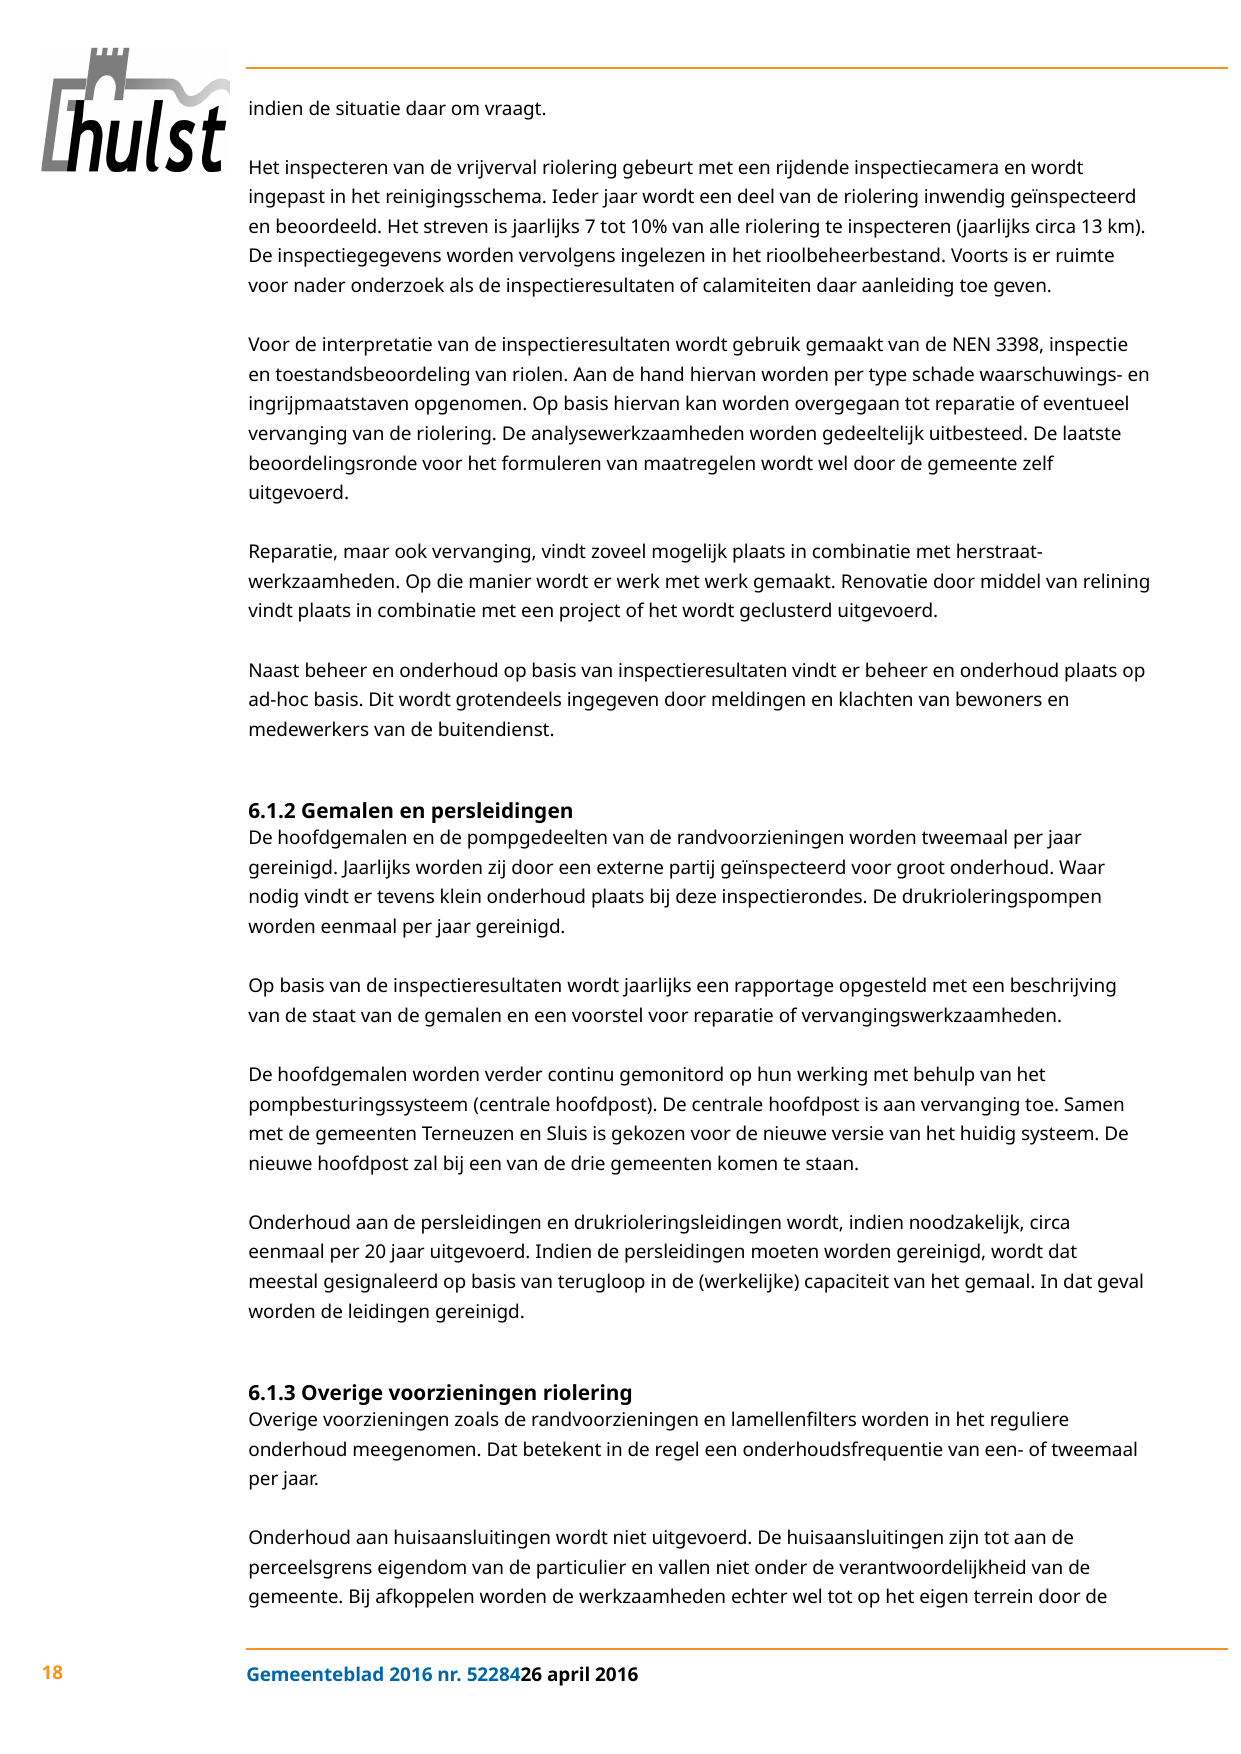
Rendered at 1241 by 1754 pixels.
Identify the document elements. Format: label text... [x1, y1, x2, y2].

text Onderhoud aan huisaansluitingen wordt niet uitgevoerd. De huisaansluitingen zijn tot aan de perceelsgrens eigendom van de particulier en vallen niet onder de verantwoordelijkheid van de gemeente. Bij afkoppelen worden de werkzaamheden echter wel tot op het eigen terrein door de [248, 1524, 1152, 1609]
text Reparatie, maar ook vervanging, vindt zoveel mogelijk plaats in combinatie met herstraat-werkzaamheden. Op die manier wordt er werk met werk gemaakt. Renovatie door middel van relining vindt plaats in combinatie met een project of het wordt geclusterd uitgevoerd. [248, 538, 1152, 623]
text De hoofdgemalen worden verder continu gemonitord op hun werking met behulp van het pompbesturingssysteem (centrale hoofdpost). De centrale hoofdpost is aan vervanging toe. Samen met de gemeenten Terneuzen en Sluis is gekozen voor de nieuwe versie van het huidig systeem. De nieuwe hoofdpost zal bij een van de drie gemeenten komen te staan. [248, 1061, 1152, 1176]
text indien de situatie daar om vraagt. [248, 95, 1152, 121]
text 6.1.3 Overige voorzieningen riolering [248, 1378, 1152, 1406]
text Voor de interpretatie van de inspectieresultaten wordt gebruik gemaakt van de NEN 3398, inspectie en toestandsbeoordeling van riolen. Aan de hand hiervan worden per type schade waarschuwings- en ingrijpmaatstaven opgenomen. Op basis hiervan kan worden overgegaan tot reparatie of eventueel vervanging van de riolering. De analysewerkzaamheden worden gedeeltelijk uitbesteed. De laatste beoordelingsronde voor het formuleren van maatregelen wordt wel door de gemeente zelf uitgevoerd. [248, 331, 1152, 505]
text Overige voorzieningen zoals de randvoorzieningen en lamellenfilters worden in het reguliere onderhoud meegenomen. Dat betekent in de regel een onderhoudsfrequentie van een- of tweemaal per jaar. [248, 1406, 1152, 1491]
picture [41, 47, 231, 172]
text Op basis van de inspectieresultaten wordt jaarlijks een rapportage opgesteld met een beschrijving van de staat van de gemalen en een voorstel voor reparatie of vervangingswerkzaamheden. [248, 972, 1152, 1028]
text 6.1.2 Gemalen en persleidingen [248, 796, 1152, 824]
text De hoofdgemalen en de pompgedeelten van de randvoorzieningen worden tweemaal per jaar gereinigd. Jaarlijks worden zij door een externe partij geïnspecteerd voor groot onderhoud. Waar nodig vindt er tevens klein onderhoud plaats bij deze inspectierondes. De drukrioleringspompen worden eenmaal per jaar gereinigd. [248, 824, 1152, 939]
text Het inspecteren van de vrijverval riolering gebeurt met een rijdende inspectiecamera en wordt ingepast in het reinigingsschema. Ieder jaar wordt een deel van de riolering inwendig geïnspecteerd en beoordeeld. Het streven is jaarlijks 7 tot 10% van alle riolering te inspecteren (jaarlijks circa 13 km). De inspectiegegevens worden vervolgens ingelezen in het rioolbeheerbestand. Voorts is er ruimte voor nader onderzoek als de inspectieresultaten of calamiteiten daar aanleiding toe geven. [248, 154, 1152, 298]
text Naast beheer en onderhoud op basis van inspectieresultaten vindt er beheer en onderhoud plaats op ad-hoc basis. Dit wordt grotendeels ingegeven door meldingen en klachten van bewoners en medewerkers van de buitendienst. [248, 657, 1152, 742]
text Onderhoud aan de persleidingen en drukrioleringsleidingen wordt, indien noodzakelijk, circa eenmaal per 20 jaar uitgevoerd. Indien de persleidingen moeten worden gereinigd, wordt dat meestal gesignaleerd op basis van terugloop in de (werkelijke) capaciteit van het gemaal. In dat geval worden de leidingen gereinigd. [248, 1209, 1152, 1323]
